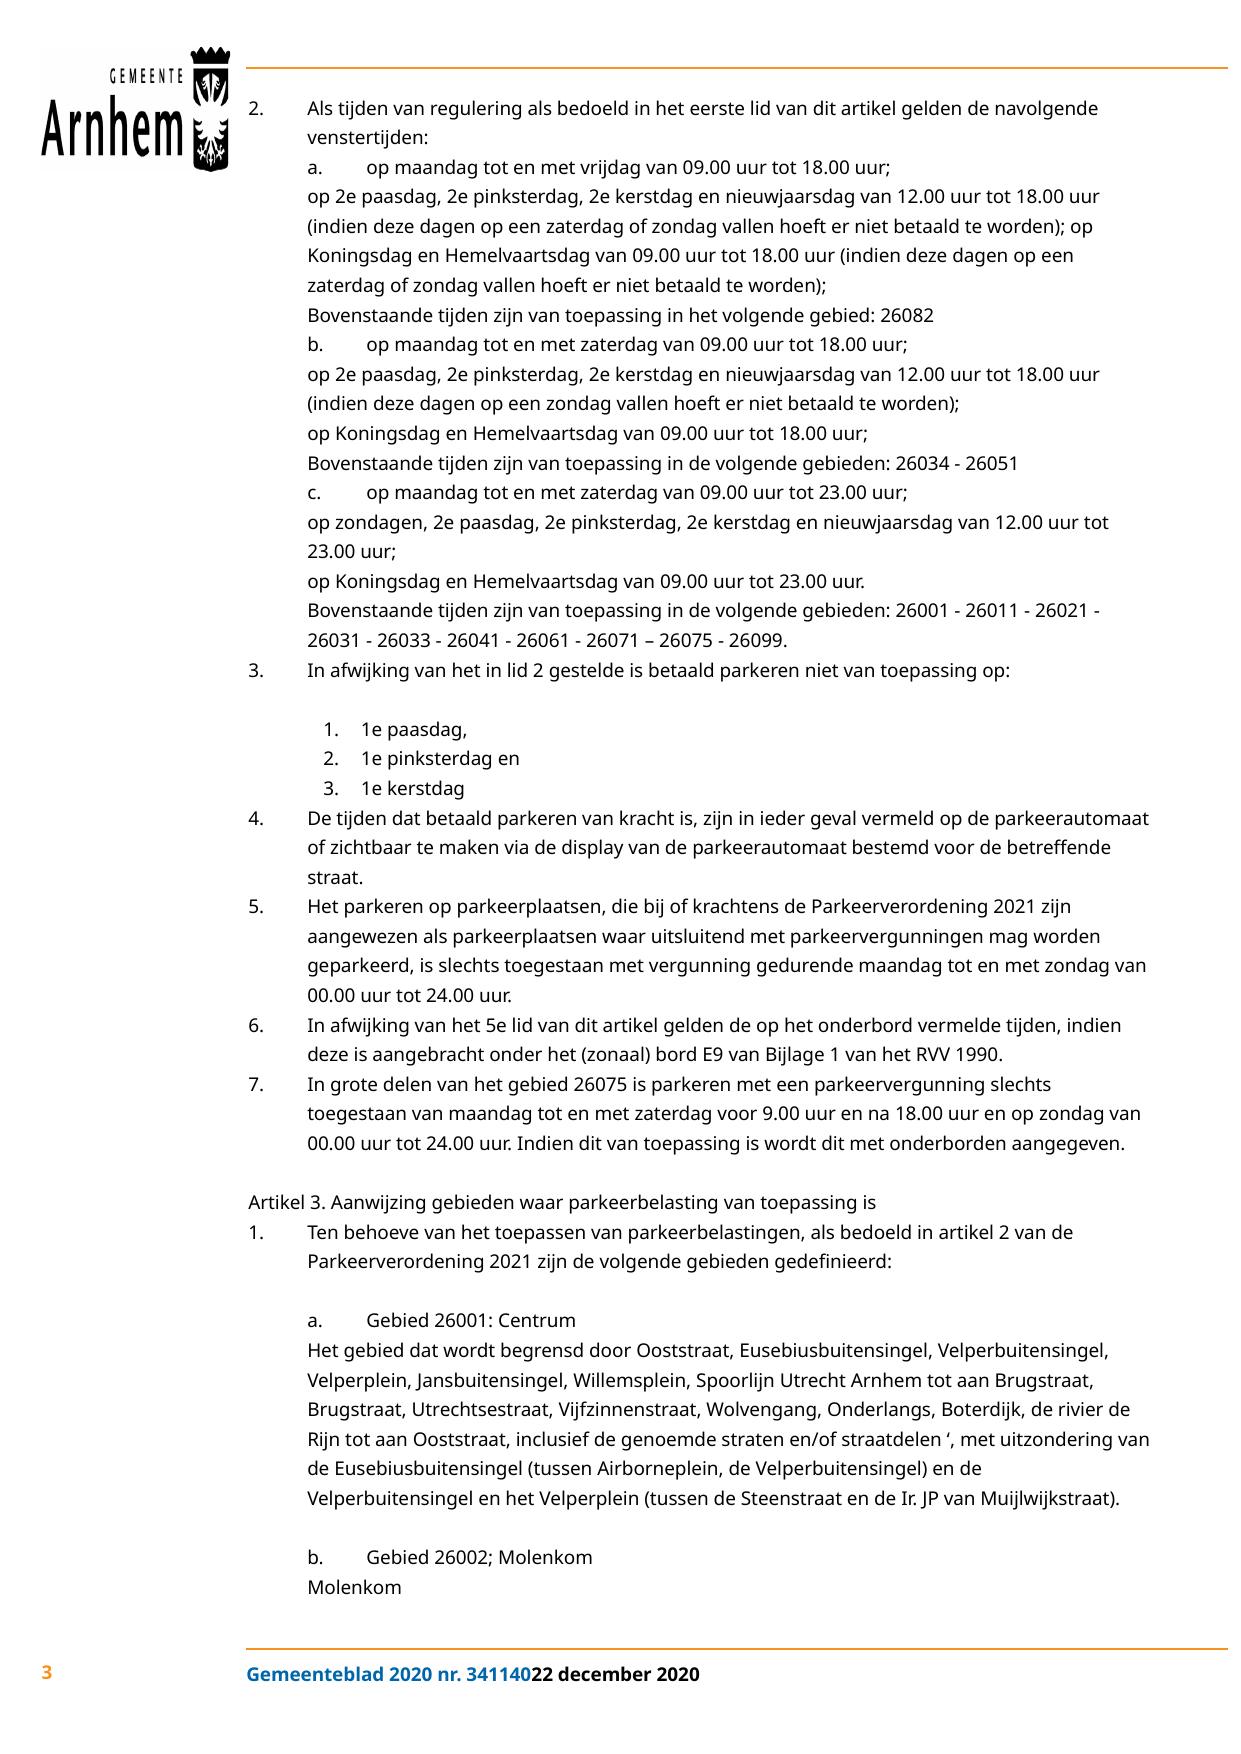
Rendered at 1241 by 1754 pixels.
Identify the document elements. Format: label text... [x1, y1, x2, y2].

list 1e pinksterdag en [323, 746, 1152, 771]
list In grote delen van het gebied 26075 is parkeren met een parkeervergunning slechts toegestaan van maandag tot en met zaterdag voor 9.00 uur en na 18.00 uur en op zondag van 00.00 uur tot 24.00 uur. Indien dit van toepassing is wordt dit met onderborden aangegeven. [248, 1071, 1152, 1156]
list Bovenstaande tijden zijn van toepassing in de volgende gebieden: 26034 - 26051 [248, 450, 1152, 476]
list op 2e paasdag, 2e pinksterdag, 2e kerstdag en nieuwjaarsdag van 12.00 uur tot 18.00 uur (indien deze dagen op een zaterdag of zondag vallen hoeft er niet betaald te worden); op Koningsdag en Hemelvaartsdag van 09.00 uur tot 18.00 uur (indien deze dagen op een zaterdag of zondag vallen hoeft er niet betaald te worden); [248, 183, 1152, 298]
list 1e paasdag, [323, 716, 1152, 742]
list In afwijking van het in lid 2 gestelde is betaald parkeren niet van toepassing op: [248, 657, 1152, 683]
list op 2e paasdag, 2e pinksterdag, 2e kerstdag en nieuwjaarsdag van 12.00 uur tot 18.00 uur (indien deze dagen op een zondag vallen hoeft er niet betaald te worden); [248, 361, 1152, 416]
list Molenkom [248, 1574, 1152, 1600]
list Het gebied dat wordt begrensd door Ooststraat, Eusebiusbuitensingel, Velperbuitensingel, Velperplein, Jansbuitensingel, Willemsplein, Spoorlijn Utrecht Arnhem tot aan Brugstraat, Brugstraat, Utrechtsestraat, Vijfzinnenstraat, Wolvengang, Onderlangs, Boterdijk, de rivier de Rijn tot aan Ooststraat, inclusief de genoemde straten en/of straatdelen ‘, met uitzondering van de Eusebiusbuitensingel (tussen Airborneplein, de Velperbuitensingel) en de Velperbuitensingel en het Velperplein (tussen de Steenstraat en de Ir. JP van Muijlwijkstraat). [248, 1337, 1152, 1511]
list op Koningsdag en Hemelvaartsdag van 09.00 uur tot 18.00 uur; [248, 420, 1152, 446]
list op zondagen, 2e paasdag, 2e pinksterdag, 2e kerstdag en nieuwjaarsdag van 12.00 uur tot 23.00 uur; [248, 509, 1152, 564]
list Ten behoeve van het toepassen van parkeerbelastingen, als bedoeld in artikel 2 van de Parkeerverordening 2021 zijn de volgende gebieden gedefinieerd: [248, 1219, 1152, 1274]
list Bovenstaande tijden zijn van toepassing in het volgende gebied: 26082 [248, 302, 1152, 328]
list Bovenstaande tijden zijn van toepassing in de volgende gebieden: 26001 - 26011 - 26021 - 26031 - 26033 - 26041 - 26061 - 26071 – 26075 - 26099. [248, 598, 1152, 653]
list Gebied 26002; Molenkom [307, 1544, 1152, 1570]
list Gebied 26001: Centrum [307, 1308, 1152, 1333]
list 1e kerstdag [323, 775, 1152, 801]
list op maandag tot en met zaterdag van 09.00 uur tot 18.00 uur; [307, 331, 1152, 357]
list Het parkeren op parkeerplaatsen, die bij of krachtens de Parkeerverordening 2021 zijn aangewezen als parkeerplaatsen waar uitsluitend met parkeervergunningen mag worden geparkeerd, is slechts toegestaan met vergunning gedurende maandag tot en met zondag van 00.00 uur tot 24.00 uur. [248, 893, 1152, 1008]
list Als tijden van regulering als bedoeld in het eerste lid van dit artikel gelden de navolgende venstertijden: [248, 95, 1152, 150]
picture [41, 47, 231, 172]
text Artikel 3. Aanwijzing gebieden waar parkeerbelasting van toepassing is [248, 1189, 1152, 1215]
list op maandag tot en met zaterdag van 09.00 uur tot 23.00 uur; [307, 479, 1152, 505]
list In afwijking van het 5e lid van dit artikel gelden de op het onderbord vermelde tijden, indien deze is aangebracht onder het (zonaal) bord E9 van Bijlage 1 van het RVV 1990. [248, 1012, 1152, 1067]
list op maandag tot en met vrijdag van 09.00 uur tot 18.00 uur; [307, 154, 1152, 180]
list op Koningsdag en Hemelvaartsdag van 09.00 uur tot 23.00 uur. [248, 568, 1152, 594]
list De tijden dat betaald parkeren van kracht is, zijn in ieder geval vermeld op de parkeerautomaat of zichtbaar te maken via de display van de parkeerautomaat bestemd voor de betreffende straat. [248, 805, 1152, 890]
